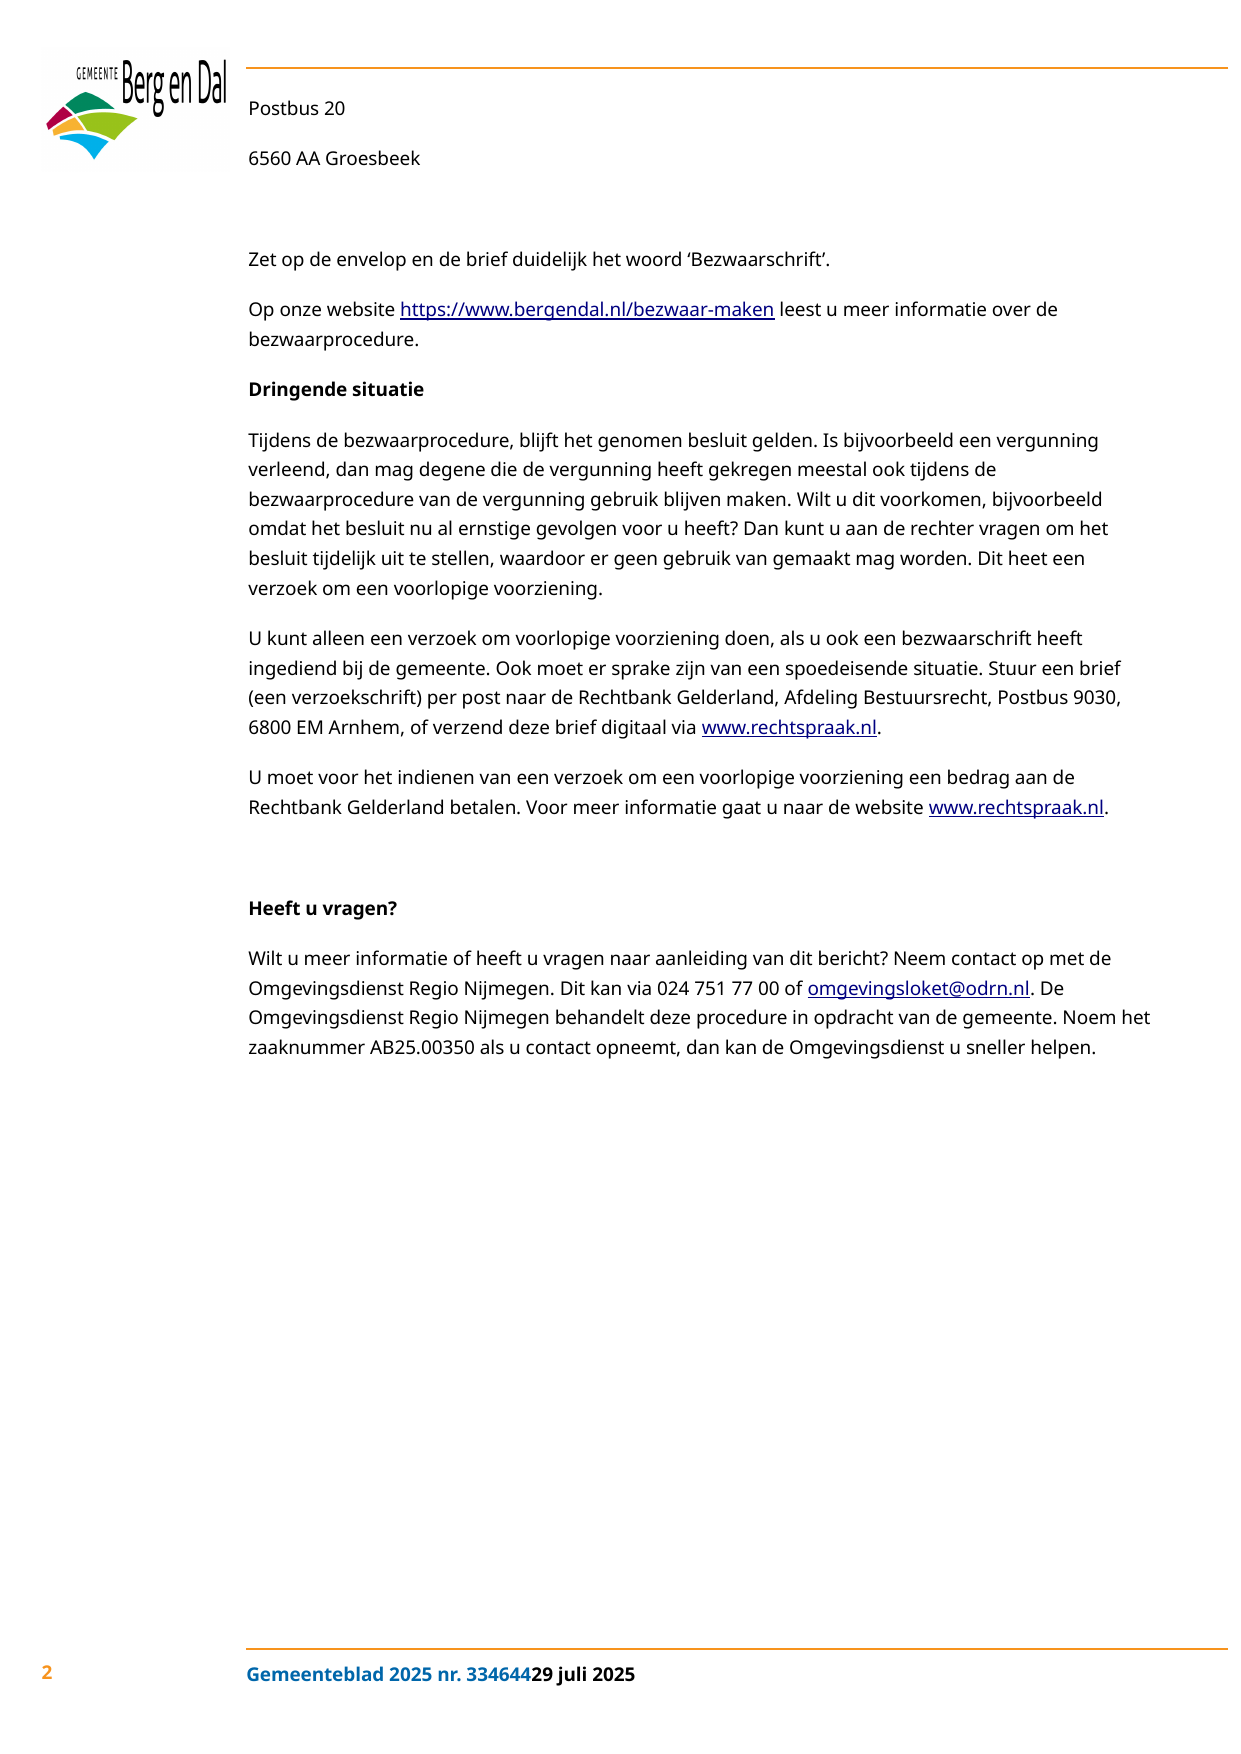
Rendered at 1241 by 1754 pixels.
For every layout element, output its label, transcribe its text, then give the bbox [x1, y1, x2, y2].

text U kunt alleen een verzoek om voorlopige voorziening doen, als u ook een bezwaarschrift heeft ingediend bij de gemeente. Ook moet er sprake zijn van een spoedeisende situatie. Stuur een brief (een verzoekschrift) per post naar de Rechtbank Gelderland, Afdeling Bestuursrecht, Postbus 9030, 6800 EM Arnhem, of verzend deze brief digitaal via www.rechtspraak.nl. [248, 625, 1152, 740]
text Zet op de envelop en de brief duidelijk het woord ‘Bezwaarschrift’. [248, 246, 1152, 272]
text 6560 AA Groesbeek [248, 145, 1152, 171]
text Dringende situatie [248, 376, 1152, 402]
text Postbus 20 [248, 95, 1152, 121]
text Op onze website https://www.bergendal.nl/bezwaar-maken leest u meer informatie over de bezwaarprocedure. [248, 296, 1152, 352]
text Wilt u meer informatie of heeft u vragen naar aanleiding van dit bericht? Neem contact op met de Omgevingsdienst Regio Nijmegen. Dit kan via 024 751 77 00 of omgevingsloket@odrn.nl. De Omgevingsdienst Regio Nijmegen behandelt deze procedure in opdracht van de gemeente. Noem het zaaknummer AB25.00350 als u contact opneemt, dan kan de Omgevingsdienst u sneller helpen. [248, 945, 1152, 1060]
text Heeft u vragen? [248, 895, 1152, 921]
text Tijdens de bezwaarprocedure, blijft het genomen besluit gelden. Is bijvoorbeeld een vergunning verleend, dan mag degene die de vergunning heeft gekregen meestal ook tijdens de bezwaarprocedure van de vergunning gebruik blijven maken. Wilt u dit voorkomen, bijvoorbeeld omdat het besluit nu al ernstige gevolgen voor u heeft? Dan kunt u aan de rechter vragen om het besluit tijdelijk uit te stellen, waardoor er geen gebruik van gemaakt mag worden. Dit heet een verzoek om een voorlopige voorziening. [248, 427, 1152, 601]
picture [41, 47, 231, 172]
text U moet voor het indienen van een verzoek om een voorlopige voorziening een bedrag aan de Rechtbank Gelderland betalen. Voor meer informatie gaat u naar de website www.rechtspraak.nl. [248, 764, 1152, 820]
